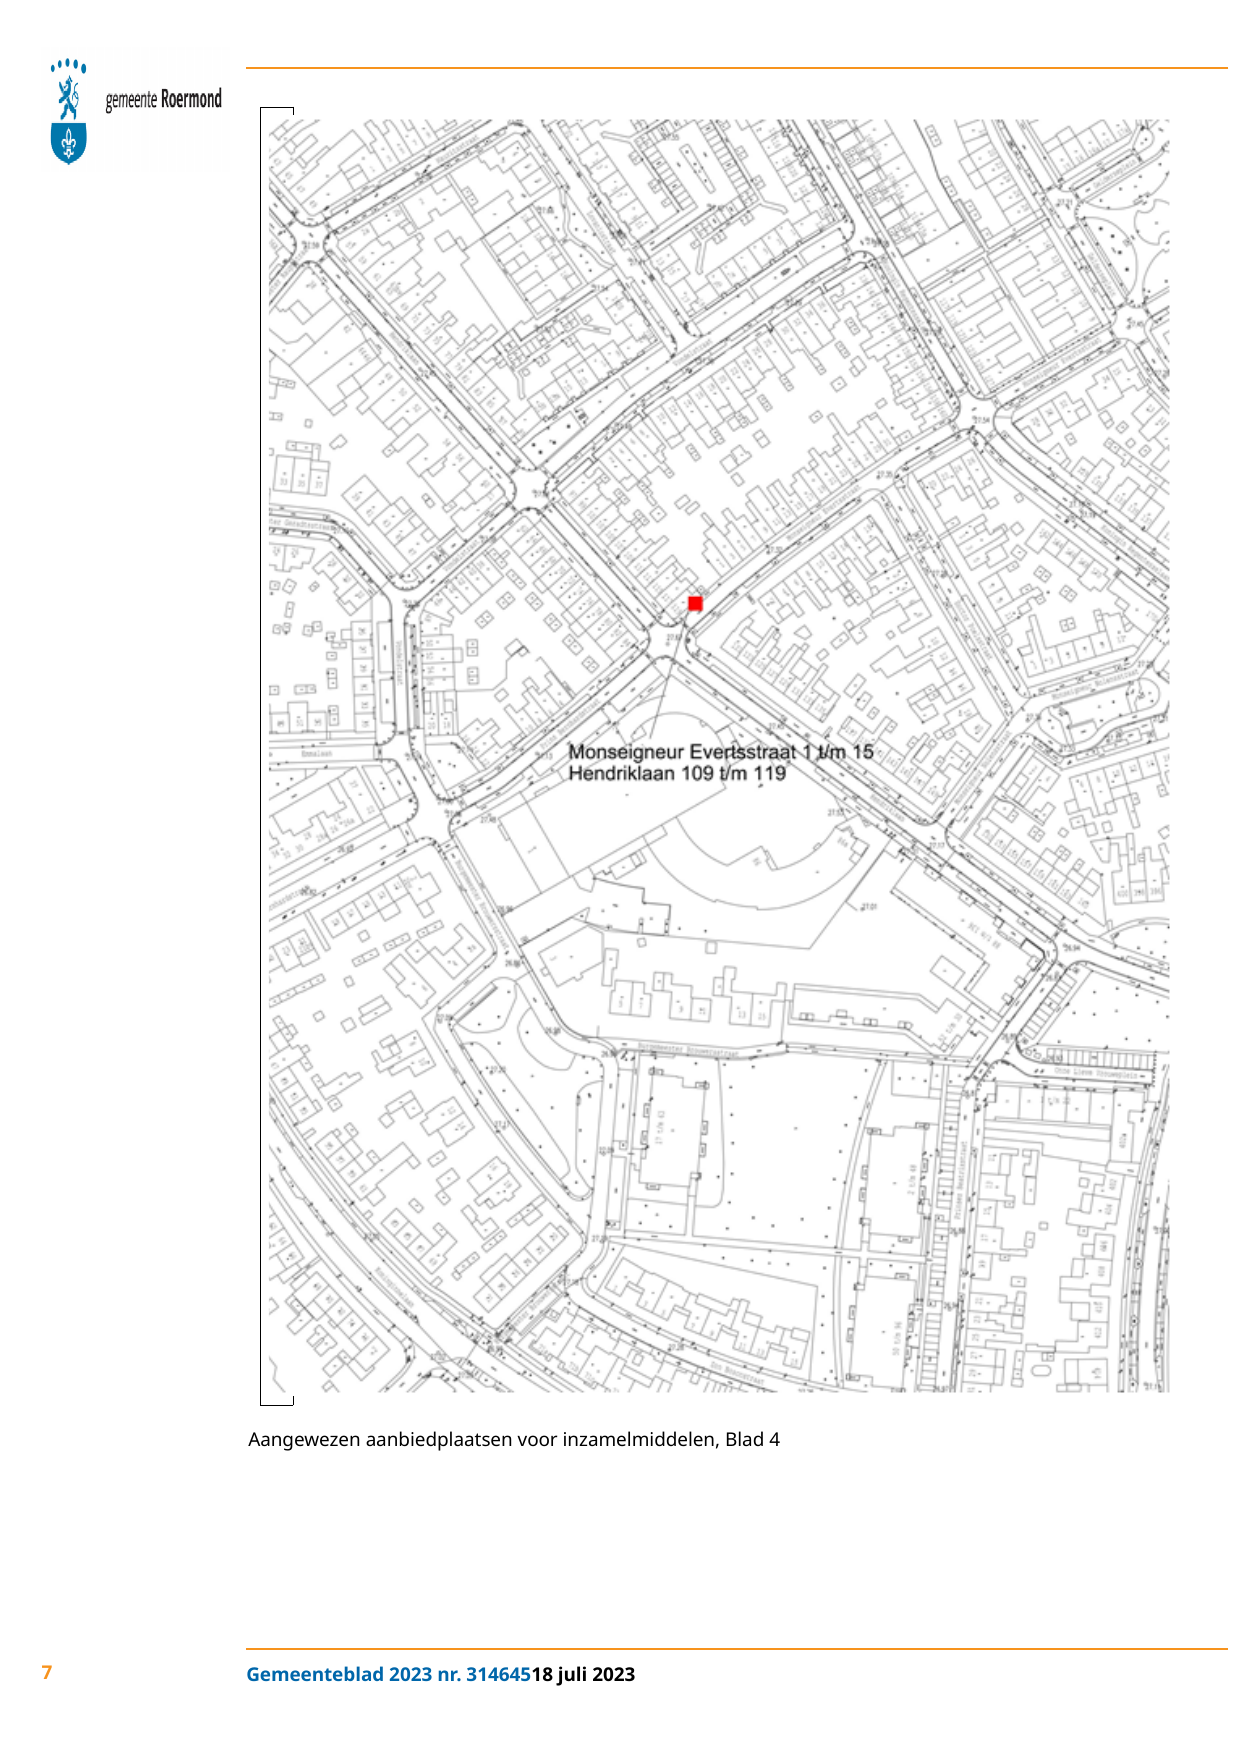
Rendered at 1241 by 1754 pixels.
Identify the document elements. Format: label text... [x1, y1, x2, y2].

picture [268, 115, 1173, 1396]
picture [41, 47, 231, 172]
text Aangewezen aanbiedplaatsen voor inzamelmiddelen, Blad 4 [248, 1426, 1152, 1452]
